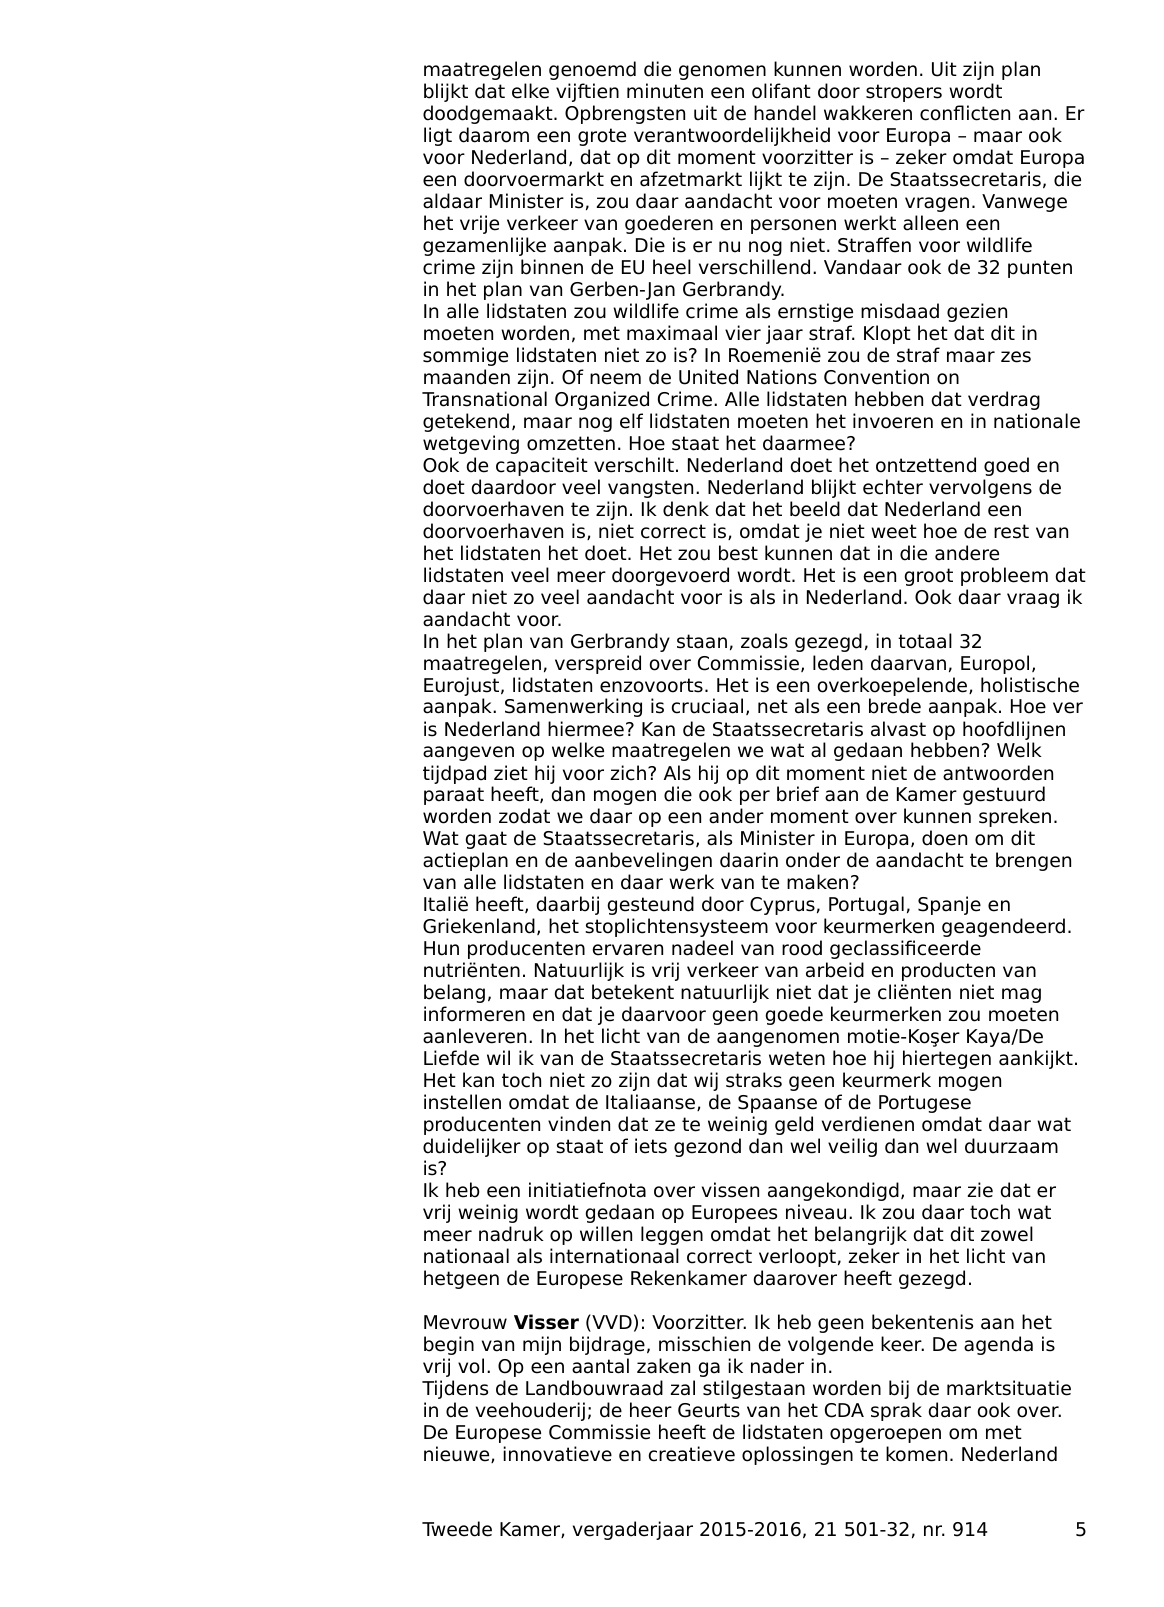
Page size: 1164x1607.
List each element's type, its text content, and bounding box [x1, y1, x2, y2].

text Ik heb een initiatiefnota over vissen aangekondigd, maar zie dat er vrij weinig wordt gedaan op Europees niveau. Ik zou daar toch wat meer nadruk op willen leggen omdat het belangrijk dat dit zowel nationaal als internationaal correct verloopt, zeker in het licht van hetgeen de Europese Rekenkamer daarover heeft gezegd. [422, 1180, 1087, 1290]
text Ook de capaciteit verschilt. Nederland doet het ontzettend goed en doet daardoor veel vangsten. Nederland blijkt echter vervolgens de doorvoerhaven te zijn. Ik denk dat het beeld dat Nederland een doorvoerhaven is, niet correct is, omdat je niet weet hoe de rest van het lidstaten het doet. Het zou best kunnen dat in die andere lidstaten veel meer doorgevoerd wordt. Het is een groot probleem dat daar niet zo veel aandacht voor is als in Nederland. Ook daar vraag ik aandacht voor. [422, 455, 1087, 631]
text Mevrouw Visser (VVD): Voorzitter. Ik heb geen bekentenis aan het begin van mijn bijdrage, misschien de volgende keer. De agenda is vrij vol. Op een aantal zaken ga ik nader in. [422, 1312, 1087, 1378]
text In het plan van Gerbrandy staan, zoals gezegd, in totaal 32 maatregelen, verspreid over Commissie, leden daarvan, Europol, Eurojust, lidstaten enzovoorts. Het is een overkoepelende, holistische aanpak. Samenwerking is cruciaal, net als een brede aanpak. Hoe ver is Nederland hiermee? Kan de Staatssecretaris alvast op hoofdlijnen aangeven op welke maatregelen we wat al gedaan hebben? Welk tijdpad ziet hij voor zich? Als hij op dit moment niet de antwoorden paraat heeft, dan mogen die ook per brief aan de Kamer gestuurd worden zodat we daar op een ander moment over kunnen spreken. Wat gaat de Staatssecretaris, als Minister in Europa, doen om dit actieplan en de aanbevelingen daarin onder de aandacht te brengen van alle lidstaten en daar werk van te maken? [422, 631, 1087, 894]
text maatregelen genoemd die genomen kunnen worden. Uit zijn plan blijkt dat elke vijftien minuten een olifant door stropers wordt doodgemaakt. Opbrengsten uit de handel wakkeren conflicten aan. Er ligt daarom een grote verantwoordelijkheid voor Europa – maar ook voor Nederland, dat op dit moment voorzitter is – zeker omdat Europa een doorvoermarkt en afzetmarkt lijkt te zijn. De Staatssecretaris, die aldaar Minister is, zou daar aandacht voor moeten vragen. Vanwege het vrije verkeer van goederen en personen werkt alleen een gezamenlijke aanpak. Die is er nu nog niet. Straffen voor wildlife crime zijn binnen de EU heel verschillend. Vandaar ook de 32 punten in het plan van Gerben-Jan Gerbrandy. [422, 59, 1087, 301]
text Tijdens de Landbouwraad zal stilgestaan worden bij de marktsituatie in de veehouderij; de heer Geurts van het CDA sprak daar ook over. De Europese Commissie heeft de lidstaten opgeroepen om met nieuwe, innovatieve en creatieve oplossingen te komen. Nederland [422, 1378, 1087, 1466]
text Italië heeft, daarbij gesteund door Cyprus, Portugal, Spanje en Griekenland, het stoplichtensysteem voor keurmerken geagendeerd. Hun producenten ervaren nadeel van rood geclassificeerde nutriënten. Natuurlijk is vrij verkeer van arbeid en producten van belang, maar dat betekent natuurlijk niet dat je cliënten niet mag informeren en dat je daarvoor geen goede keurmerken zou moeten aanleveren. In het licht van de aangenomen motie-Koşer Kaya/De Liefde wil ik van de Staatssecretaris weten hoe hij hiertegen aankijkt. Het kan toch niet zo zijn dat wij straks geen keurmerk mogen instellen omdat de Italiaanse, de Spaanse of de Portugese producenten vinden dat ze te weinig geld verdienen omdat daar wat duidelijker op staat of iets gezond dan wel veilig dan wel duurzaam is? [422, 894, 1087, 1180]
text In alle lidstaten zou wildlife crime als ernstige misdaad gezien moeten worden, met maximaal vier jaar straf. Klopt het dat dit in sommige lidstaten niet zo is? In Roemenië zou de straf maar zes maanden zijn. Of neem de United Nations Convention on Transnational Organized Crime. Alle lidstaten hebben dat verdrag getekend, maar nog elf lidstaten moeten het invoeren en in nationale wetgeving omzetten. Hoe staat het daarmee? [422, 301, 1087, 455]
